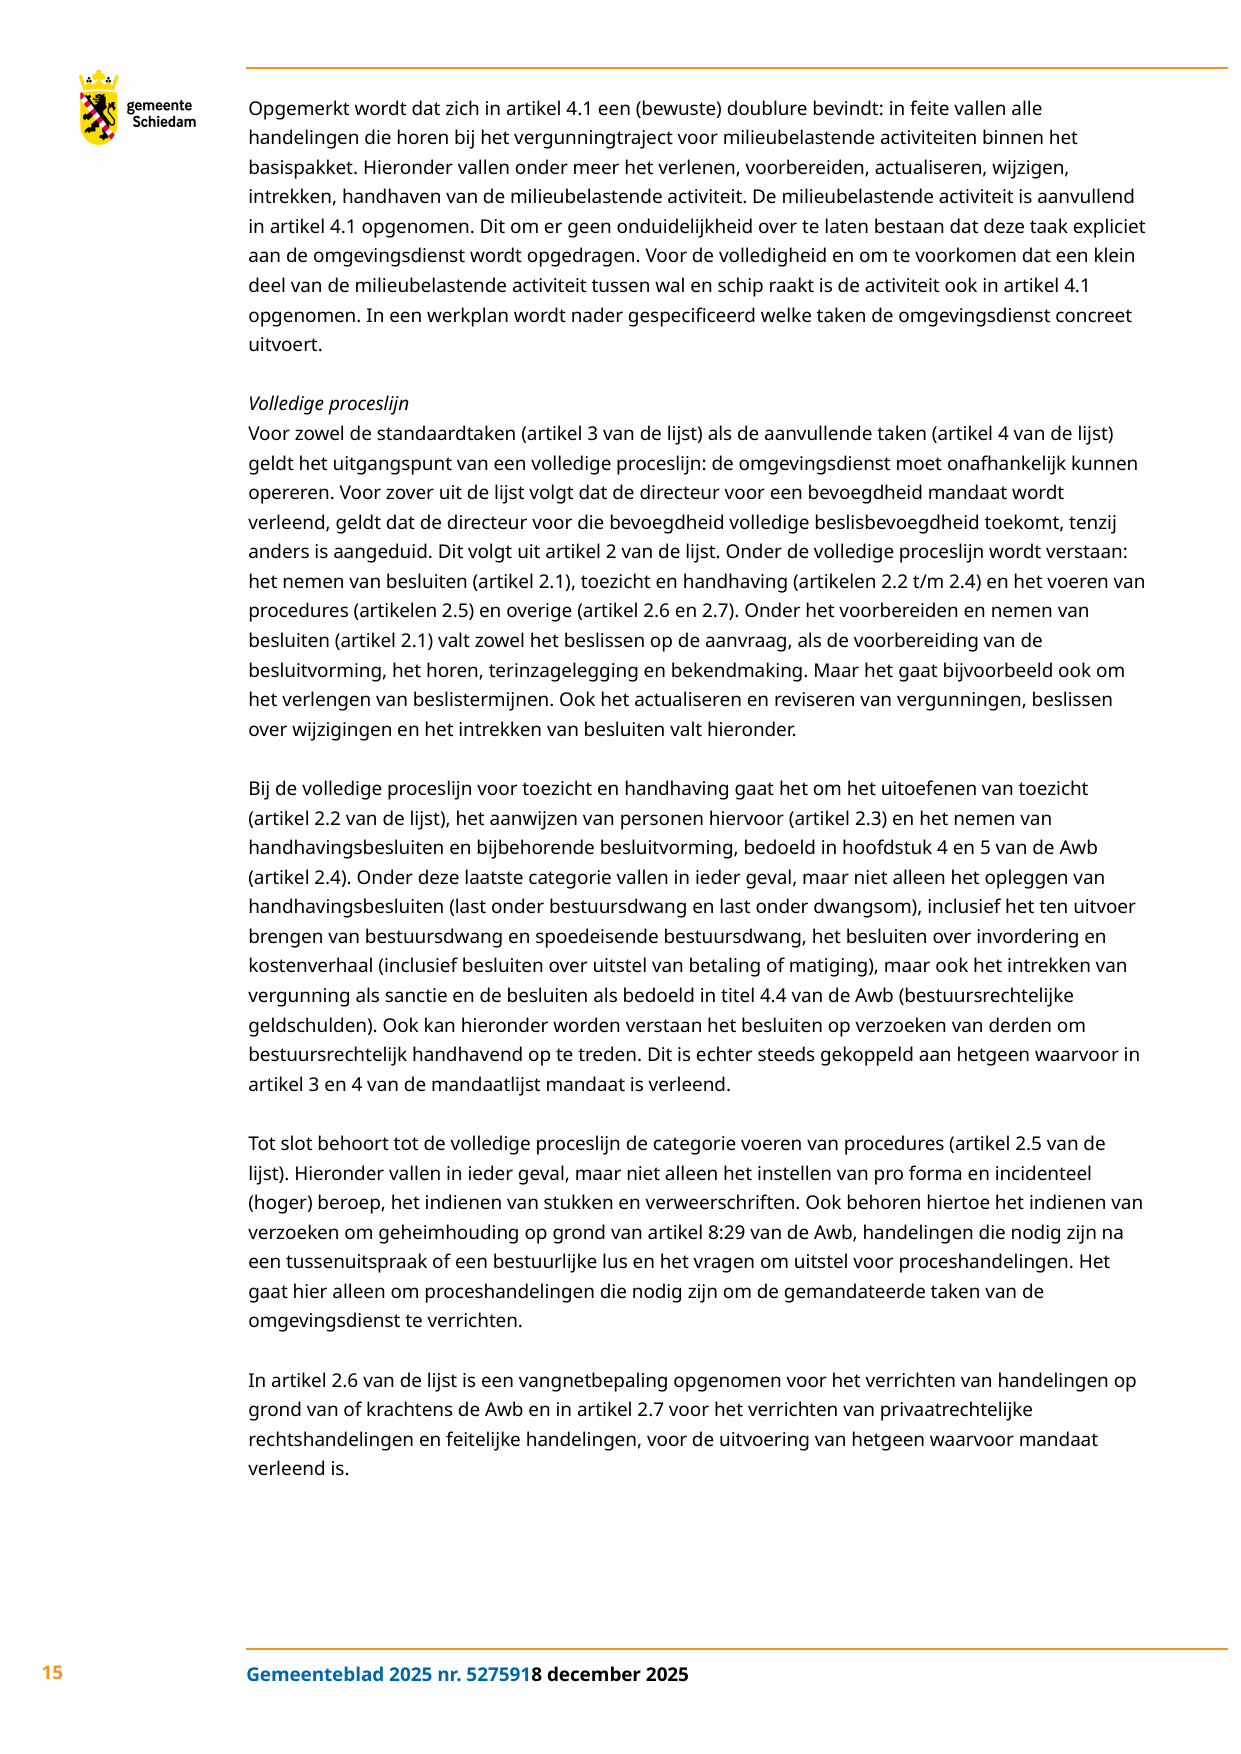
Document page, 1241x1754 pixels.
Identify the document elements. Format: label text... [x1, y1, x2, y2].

text Voor zowel de standaardtaken (artikel 3 van de lijst) als de aanvullende taken (artikel 4 van de lijst) geldt het uitgangspunt van een volledige proceslijn: de omgevingsdienst moet onafhankelijk kunnen opereren. Voor zover uit de lijst volgt dat de directeur voor een bevoegdheid mandaat wordt verleend, geldt dat de directeur voor die bevoegdheid volledige beslisbevoegdheid toekomt, tenzij anders is aangeduid. Dit volgt uit artikel 2 van de lijst. Onder de volledige proceslijn wordt verstaan: het nemen van besluiten (artikel 2.1), toezicht en handhaving (artikelen 2.2 t/m 2.4) en het voeren van procedures (artikelen 2.5) en overige (artikel 2.6 en 2.7). Onder het voorbereiden en nemen van besluiten (artikel 2.1) valt zowel het beslissen op de aanvraag, als de voorbereiding van de besluitvorming, het horen, terinzagelegging en bekendmaking. Maar het gaat bijvoorbeeld ook om het verlengen van beslistermijnen. Ook het actualiseren en reviseren van vergunningen, beslissen over wijzigingen en het intrekken van besluiten valt hieronder. [248, 420, 1152, 742]
text In artikel 2.6 van de lijst is een vangnetbepaling opgenomen voor het verrichten van handelingen op grond van of krachtens de Awb en in artikel 2.7 voor het verrichten van privaatrechtelijke rechtshandelingen en feitelijke handelingen, voor de uitvoering van hetgeen waarvoor mandaat verleend is. [248, 1367, 1152, 1481]
text Bij de volledige proceslijn voor toezicht en handhaving gaat het om het uitoefenen van toezicht (artikel 2.2 van de lijst), het aanwijzen van personen hiervoor (artikel 2.3) en het nemen van handhavingsbesluiten en bijbehorende besluitvorming, bedoeld in hoofdstuk 4 en 5 van de Awb (artikel 2.4). Onder deze laatste categorie vallen in ieder geval, maar niet alleen het opleggen van handhavingsbesluiten (last onder bestuursdwang en last onder dwangsom), inclusief het ten uitvoer brengen van bestuursdwang en spoedeisende bestuursdwang, het besluiten over invordering en kostenverhaal (inclusief besluiten over uitstel van betaling of matiging), maar ook het intrekken van vergunning als sanctie en de besluiten als bedoeld in titel 4.4 van de Awb (bestuursrechtelijke geldschulden). Ook kan hieronder worden verstaan het besluiten op verzoeken van derden om bestuursrechtelijk handhavend op te treden. Dit is echter steeds gekoppeld aan hetgeen waarvoor in artikel 3 en 4 van de mandaatlijst mandaat is verleend. [248, 775, 1152, 1097]
text Volledige proceslijn [248, 391, 1152, 416]
text Tot slot behoort tot de volledige proceslijn de categorie voeren van procedures (artikel 2.5 van de lijst). Hieronder vallen in ieder geval, maar niet alleen het instellen van pro forma en incidenteel (hoger) beroep, het indienen van stukken en verweerschriften. Ook behoren hiertoe het indienen van verzoeken om geheimhouding op grond van artikel 8:29 van de Awb, handelingen die nodig zijn na een tussenuitspraak of een bestuurlijke lus en het vragen om uitstel voor proceshandelingen. Het gaat hier alleen om proceshandelingen die nodig zijn om de gemandateerde taken van de omgevingsdienst te verrichten. [248, 1130, 1152, 1333]
text Opgemerkt wordt dat zich in artikel 4.1 een (bewuste) doublure bevindt: in feite vallen alle handelingen die horen bij het vergunningtraject voor milieubelastende activiteiten binnen het basispakket. Hieronder vallen onder meer het verlenen, voorbereiden, actualiseren, wijzigen, intrekken, handhaven van de milieubelastende activiteit. De milieubelastende activiteit is aanvullend in artikel 4.1 opgenomen. Dit om er geen onduidelijkheid over te laten bestaan dat deze taak expliciet aan de omgevingsdienst wordt opgedragen. Voor de volledigheid en om te voorkomen dat een klein deel van de milieubelastende activiteit tussen wal en schip raakt is de activiteit ook in artikel 4.1 opgenomen. In een werkplan wordt nader gespecificeerd welke taken de omgevingsdienst concreet uitvoert. [248, 95, 1152, 357]
picture [41, 47, 231, 172]
